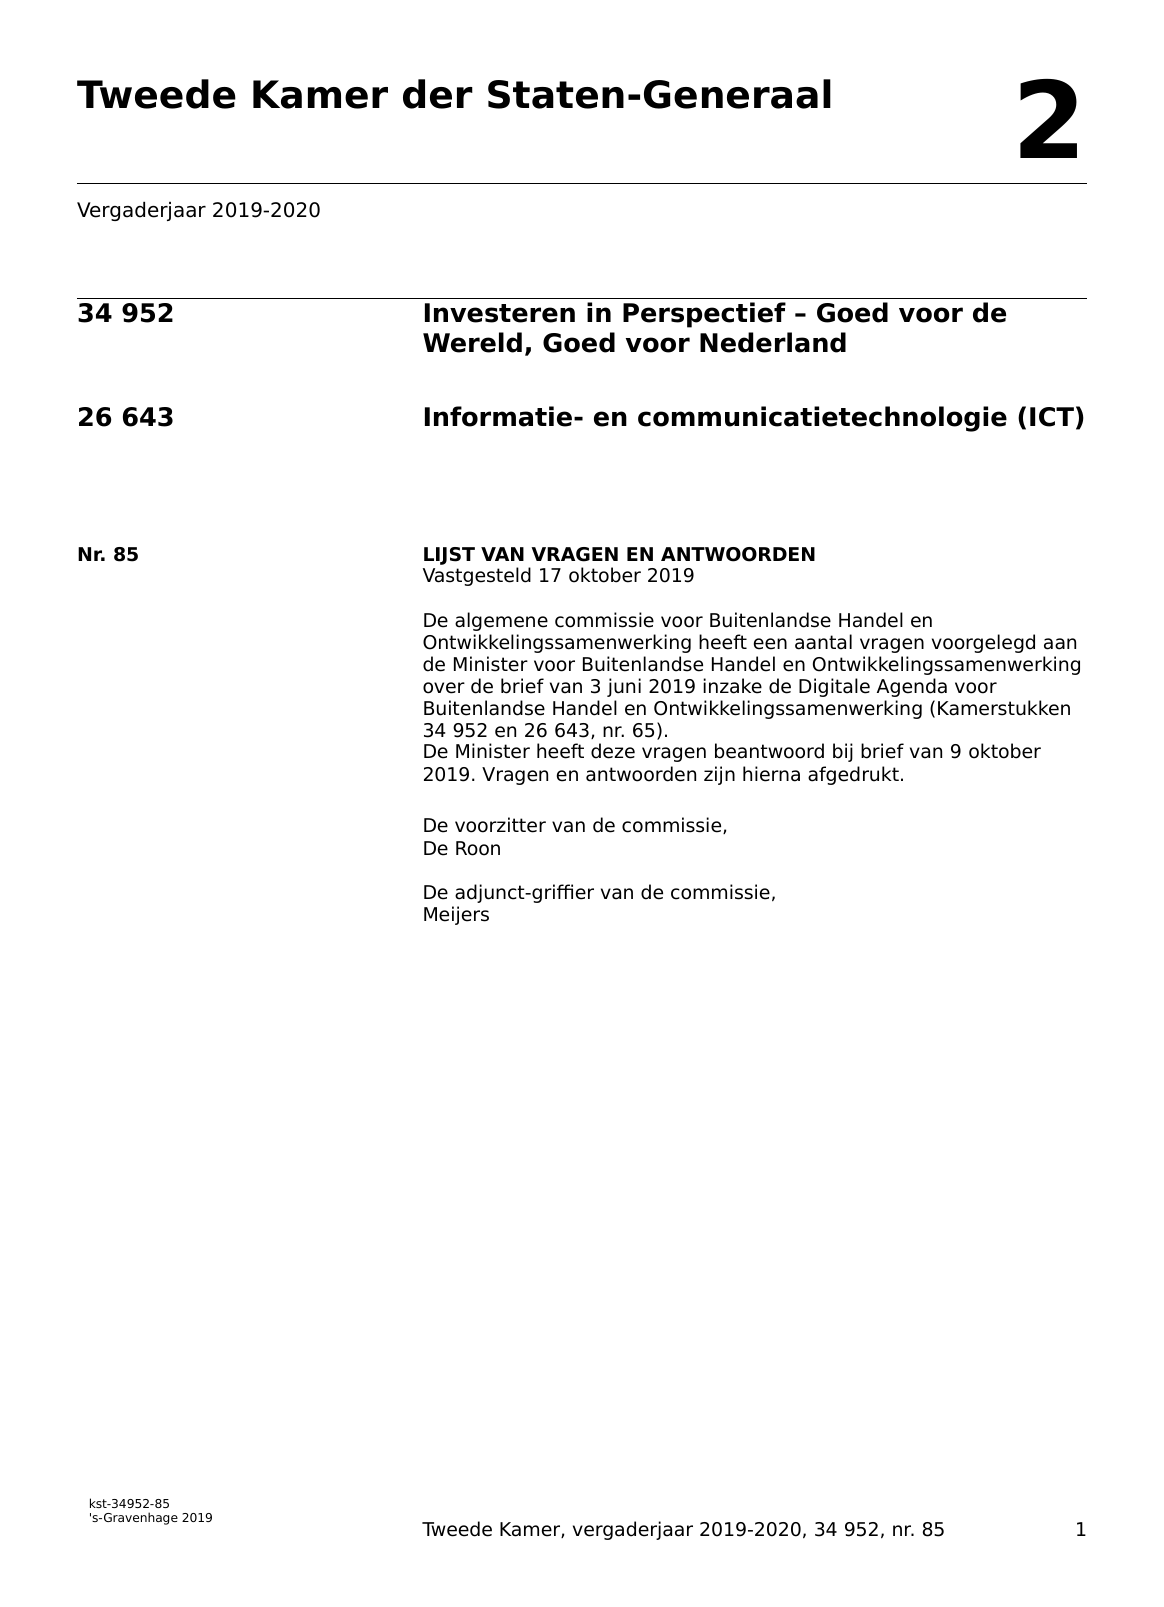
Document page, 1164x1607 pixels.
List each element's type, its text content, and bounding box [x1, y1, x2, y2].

text kst-34952-85 [88, 1497, 323, 1511]
subtitle Nr. 85 LIJST VAN VRAGEN EN ANTWOORDEN [77, 543, 1087, 565]
subtitle 26 643 Informatie- en communicatietechnologie (ICT) [77, 403, 1087, 432]
text 's-Gravenhage 2019 [88, 1511, 323, 1525]
text De adjunct-griffier van de commissie, Meijers [422, 882, 1087, 926]
text De voorzitter van de commissie, De Roon [422, 815, 1087, 859]
table_cell Vergaderjaar 2019-2020 [77, 184, 1087, 298]
text Vastgesteld 17 oktober 2019 [422, 565, 1087, 587]
table_header 2 [886, 59, 1087, 183]
text De Minister heeft deze vragen beantwoord bij brief van 9 oktober 2019. Vragen en antwoorden zijn hierna afgedrukt. [422, 741, 1087, 785]
text De algemene commissie voor Buitenlandse Handel en Ontwikkelingssamenwerking heeft een aantal vragen voorgelegd aan de Minister voor Buitenlandse Handel en Ontwikkelingssamenwerking over de brief van 3 juni 2019 inzake de Digitale Agenda voor Buitenlandse Handel en Ontwikkelingssamenwerking (Kamerstukken 34 952 en 26 643, nr. 65). [422, 609, 1087, 741]
table_header Tweede Kamer der Staten-Generaal [77, 59, 886, 183]
subtitle 34 952 Investeren in Perspectief – Goed voor de Wereld, Goed voor Nederland [77, 299, 1087, 358]
